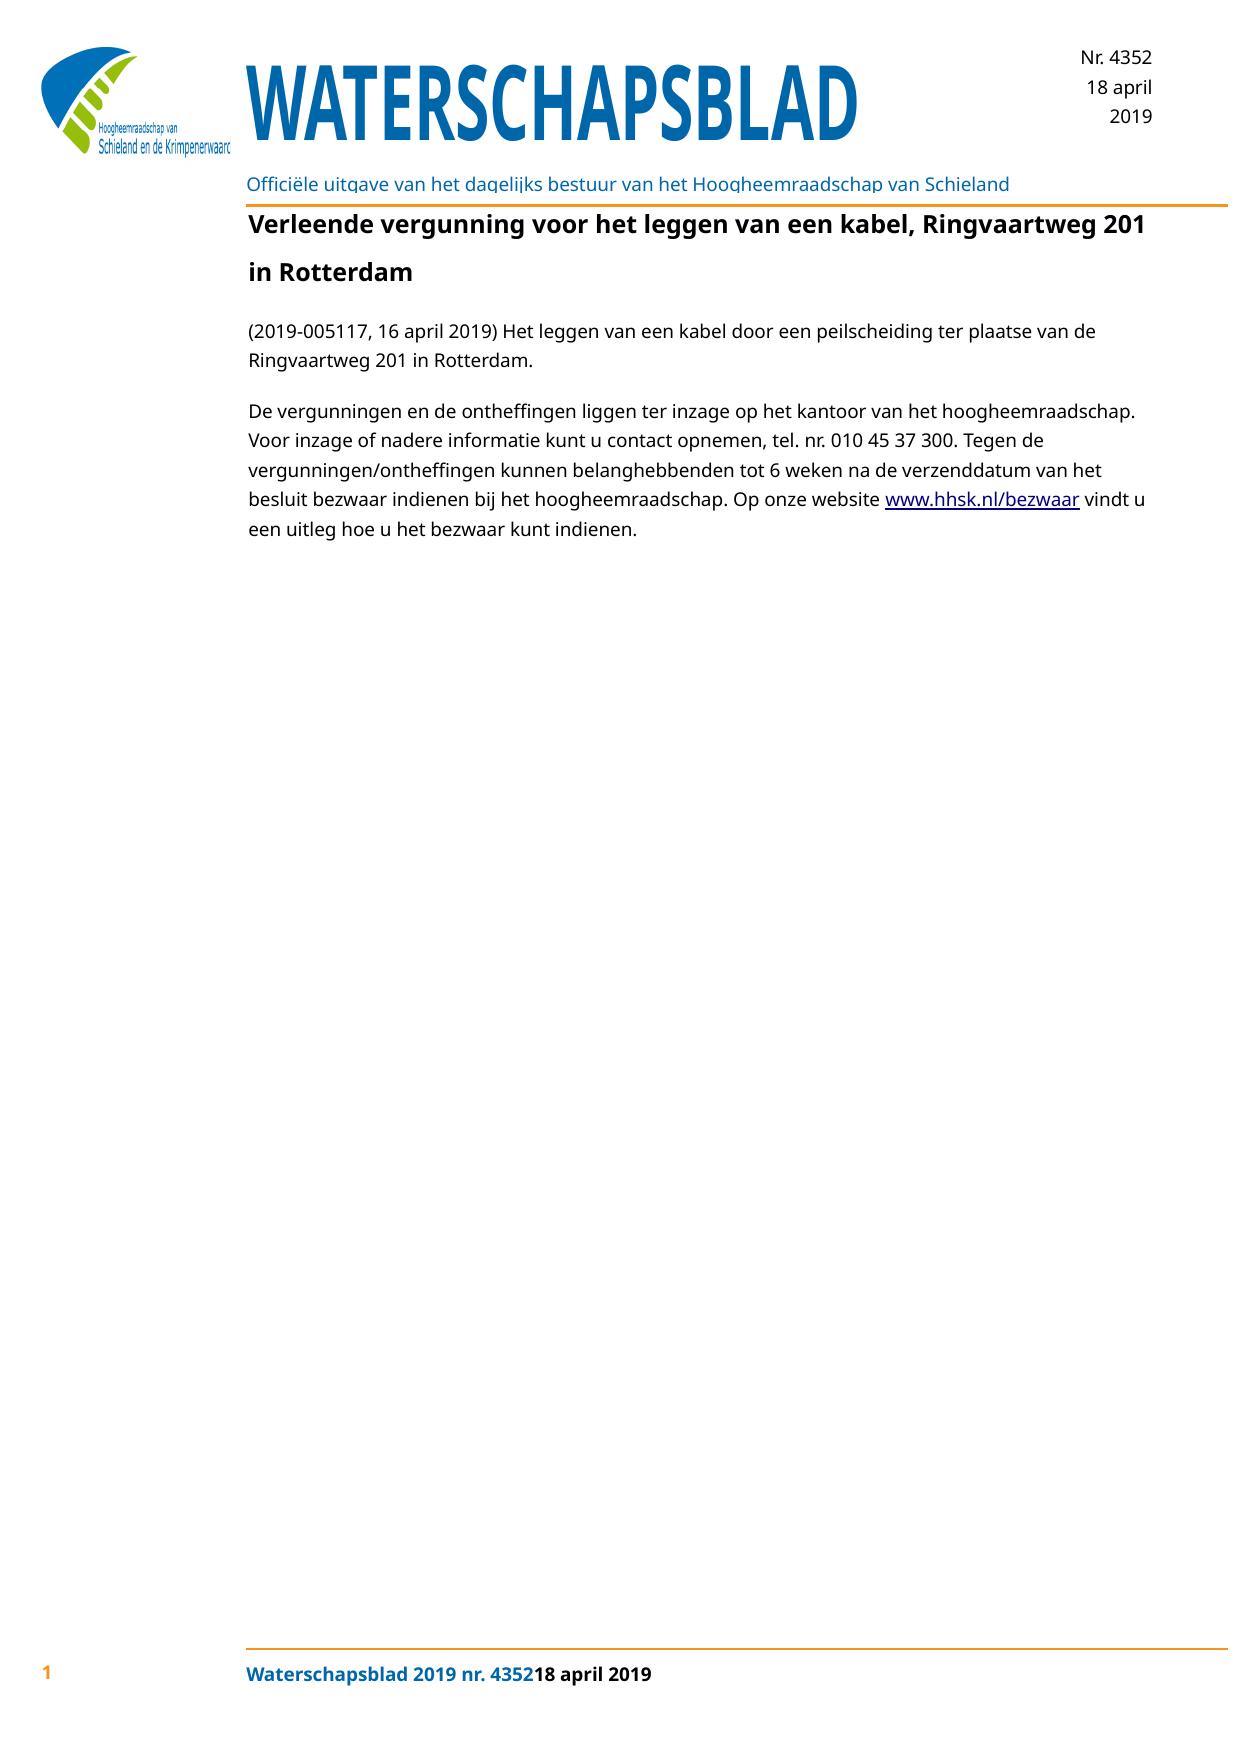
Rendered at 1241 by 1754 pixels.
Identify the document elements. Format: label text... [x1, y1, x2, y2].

text Verleende vergunning voor het leggen van een kabel, Ringvaartweg 201 in Rotterdam [248, 207, 1152, 288]
text De vergunningen en de ontheffingen liggen ter inzage op het kantoor van het hoogheemraadschap. Voor inzage of nadere informatie kunt u contact opnemen, tel. nr. 010 45 37 300. Tegen de vergunningen/ontheffingen kunnen belanghebbenden tot 6 weken na de verzenddatum van het besluit bezwaar indienen bij het hoogheemraadschap. Op onze website www.hhsk.nl/bezwaar vindt u een uitleg hoe u het bezwaar kunt indienen. [248, 398, 1152, 542]
text (2019-005117, 16 april 2019) Het leggen van een kabel door een peilscheiding ter plaatse van de Ringvaartweg 201 in Rotterdam. [248, 318, 1152, 373]
picture [41, 47, 231, 172]
